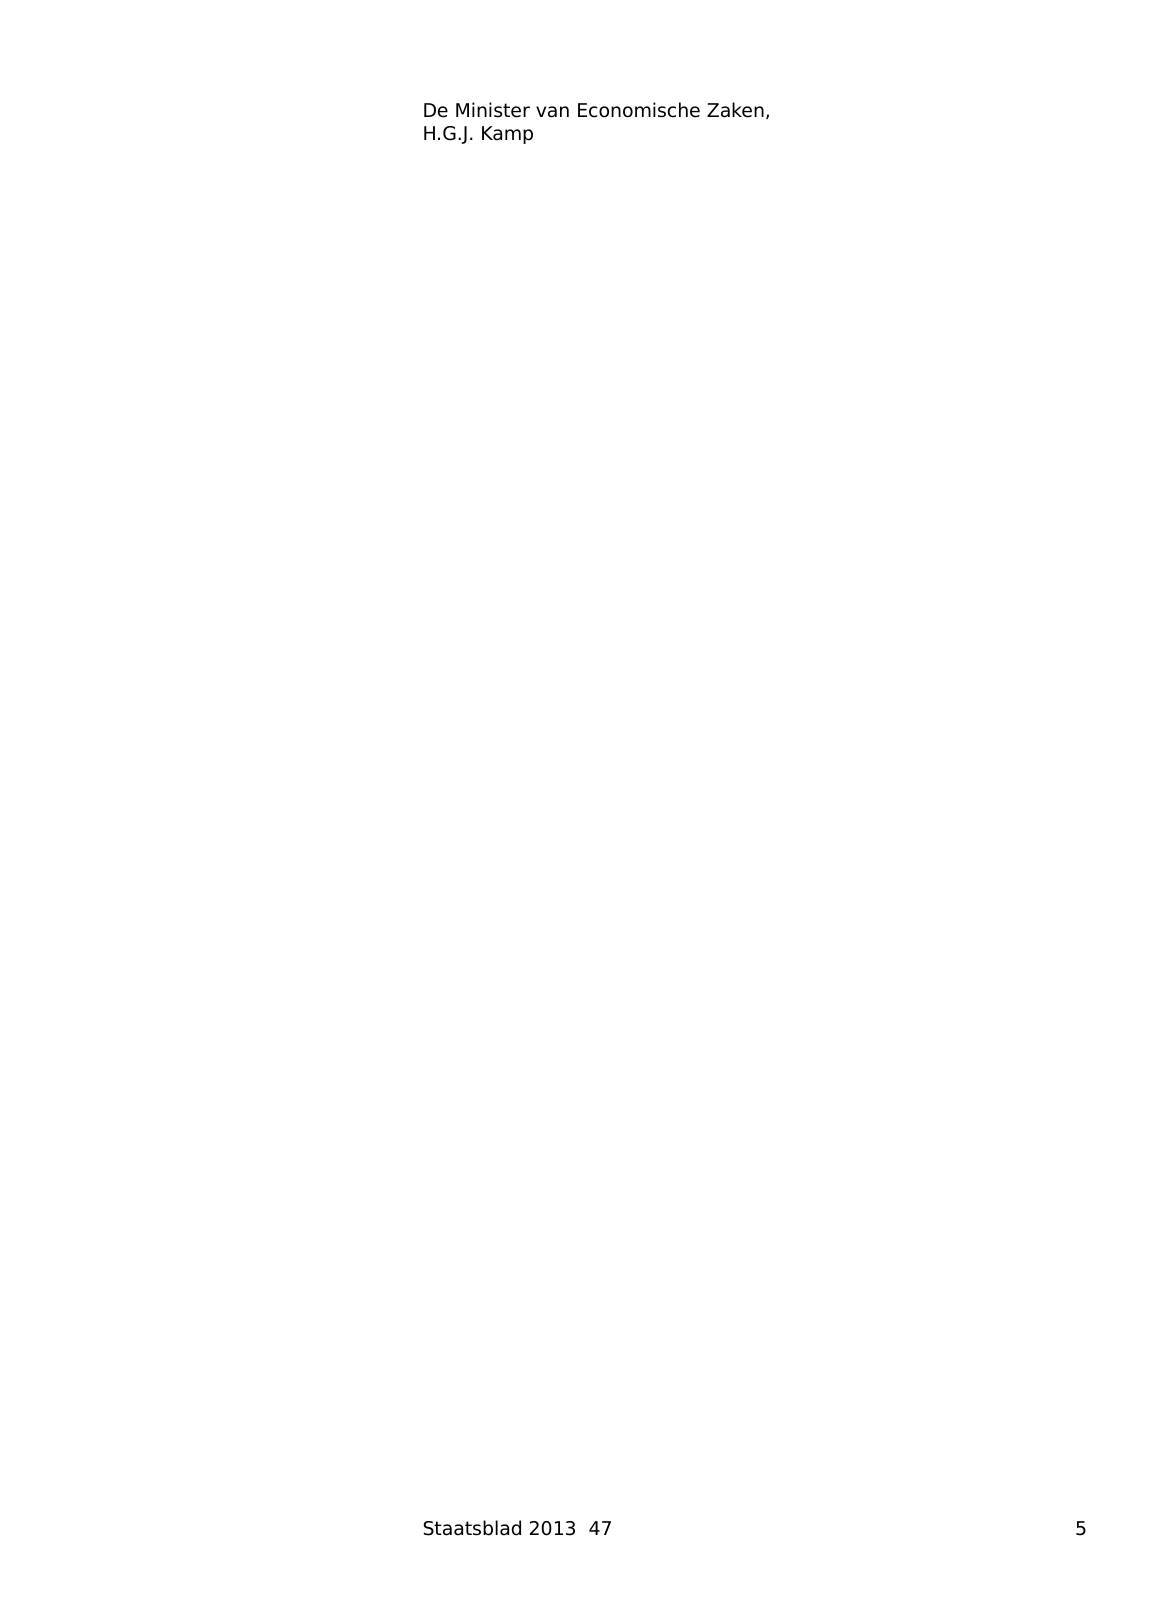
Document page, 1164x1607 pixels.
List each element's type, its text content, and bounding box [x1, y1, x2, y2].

text De Minister van Economische Zaken, H.G.J. Kamp [422, 100, 1087, 144]
